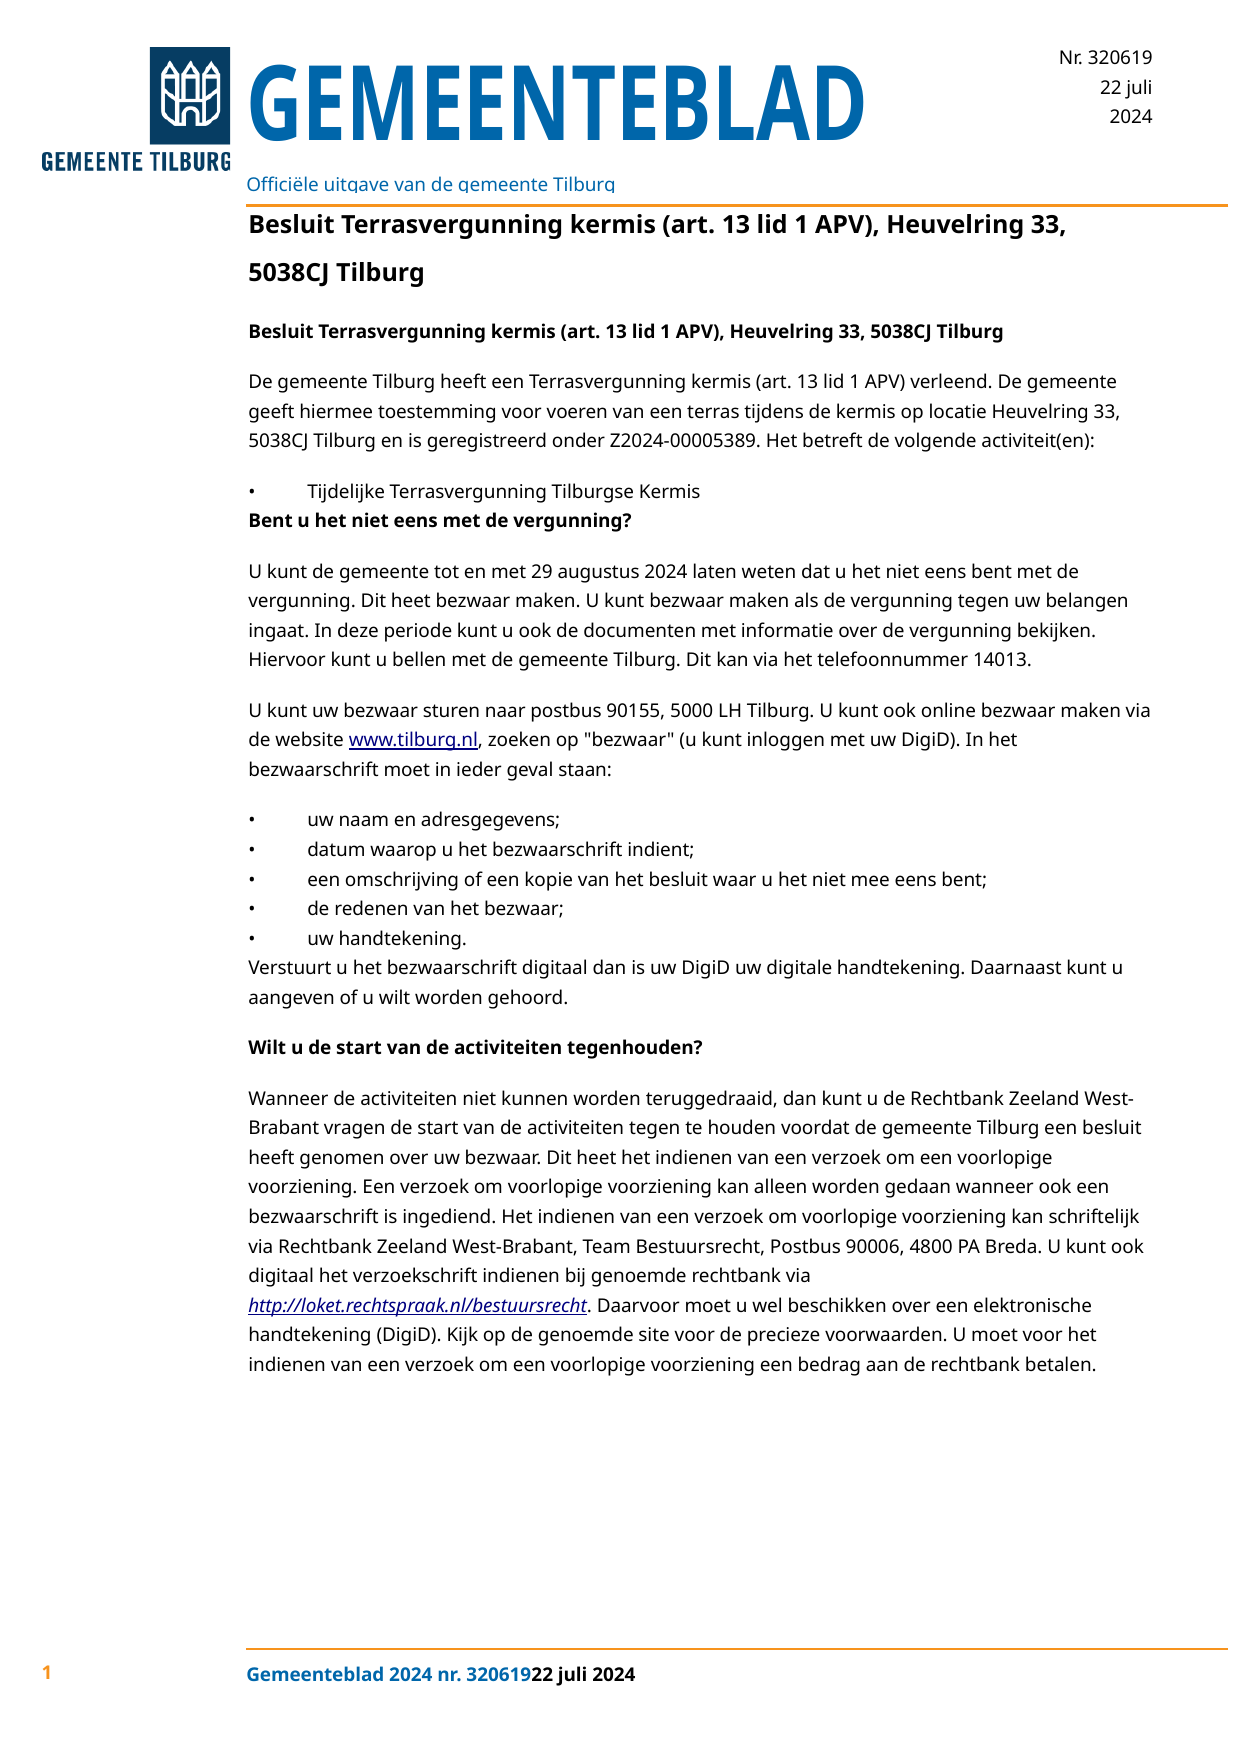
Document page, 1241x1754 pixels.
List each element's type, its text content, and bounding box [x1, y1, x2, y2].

text Bent u het niet eens met de vergunning? [248, 507, 1152, 533]
list Tijdelijke Terrasvergunning Tilburgse Kermis [248, 478, 1152, 504]
list een omschrijving of een kopie van het besluit waar u het niet mee eens bent; [248, 866, 1152, 892]
list uw handtekening. [248, 925, 1152, 951]
text U kunt uw bezwaar sturen naar postbus 90155, 5000 LH Tilburg. U kunt ook online bezwaar maken via de website www.tilburg.nl, zoeken op "bezwaar" (u kunt inloggen met uw DigiD). In het bezwaarschrift moet in ieder geval staan: [248, 697, 1152, 782]
text Besluit Terrasvergunning kermis (art. 13 lid 1 APV), Heuvelring 33, 5038CJ Tilburg [248, 207, 1152, 288]
text U kunt de gemeente tot en met 29 augustus 2024 laten weten dat u het niet eens bent met de vergunning. Dit heet bezwaar maken. U kunt bezwaar maken als de vergunning tegen uw belangen ingaat. In deze periode kunt u ook de documenten met informatie over de vergunning bekijken. Hiervoor kunt u bellen met de gemeente Tilburg. Dit kan via het telefoonnummer 14013. [248, 558, 1152, 672]
list uw naam en adresgegevens; [248, 807, 1152, 832]
text Verstuurt u het bezwaarschrift digitaal dan is uw DigiD uw digitale handtekening. Daarnaast kunt u aangeven of u wilt worden gehoord. [248, 954, 1152, 1010]
text Wanneer de activiteiten niet kunnen worden teruggedraaid, dan kunt u de Rechtbank Zeeland West-Brabant vragen de start van de activiteiten tegen te houden voordat de gemeente Tilburg een besluit heeft genomen over uw bezwaar. Dit heet het indienen van een verzoek om een voorlopige voorziening. Een verzoek om voorlopige voorziening kan alleen worden gedaan wanneer ook een bezwaarschrift is ingediend. Het indienen van een verzoek om voorlopige voorziening kan schriftelijk via Rechtbank Zeeland West-Brabant, Team Bestuursrecht, Postbus 90006, 4800 PA Breda. U kunt ook digitaal het verzoekschrift indienen bij genoemde rechtbank via http://loket.rechtspraak.nl/bestuursrecht. Daarvoor moet u wel beschikken over een elektronische handtekening (DigiD). Kijk op de genoemde site voor de precieze voorwaarden. U moet voor het indienen van een verzoek om een voorlopige voorziening een bedrag aan de rechtbank betalen. [248, 1085, 1152, 1377]
list de redenen van het bezwaar; [248, 895, 1152, 921]
list datum waarop u het bezwaarschrift indient; [248, 836, 1152, 862]
text De gemeente Tilburg heeft een Terrasvergunning kermis (art. 13 lid 1 APV) verleend. De gemeente geeft hiermee toestemming voor voeren van een terras tijdens de kermis op locatie Heuvelring 33, 5038CJ Tilburg en is geregistreerd onder Z2024-00005389. Het betreft de volgende activiteit(en): [248, 368, 1152, 453]
text Besluit Terrasvergunning kermis (art. 13 lid 1 APV), Heuvelring 33, 5038CJ Tilburg [248, 318, 1152, 344]
picture [41, 47, 231, 172]
text Wilt u de start van de activiteiten tegenhouden? [248, 1034, 1152, 1060]
